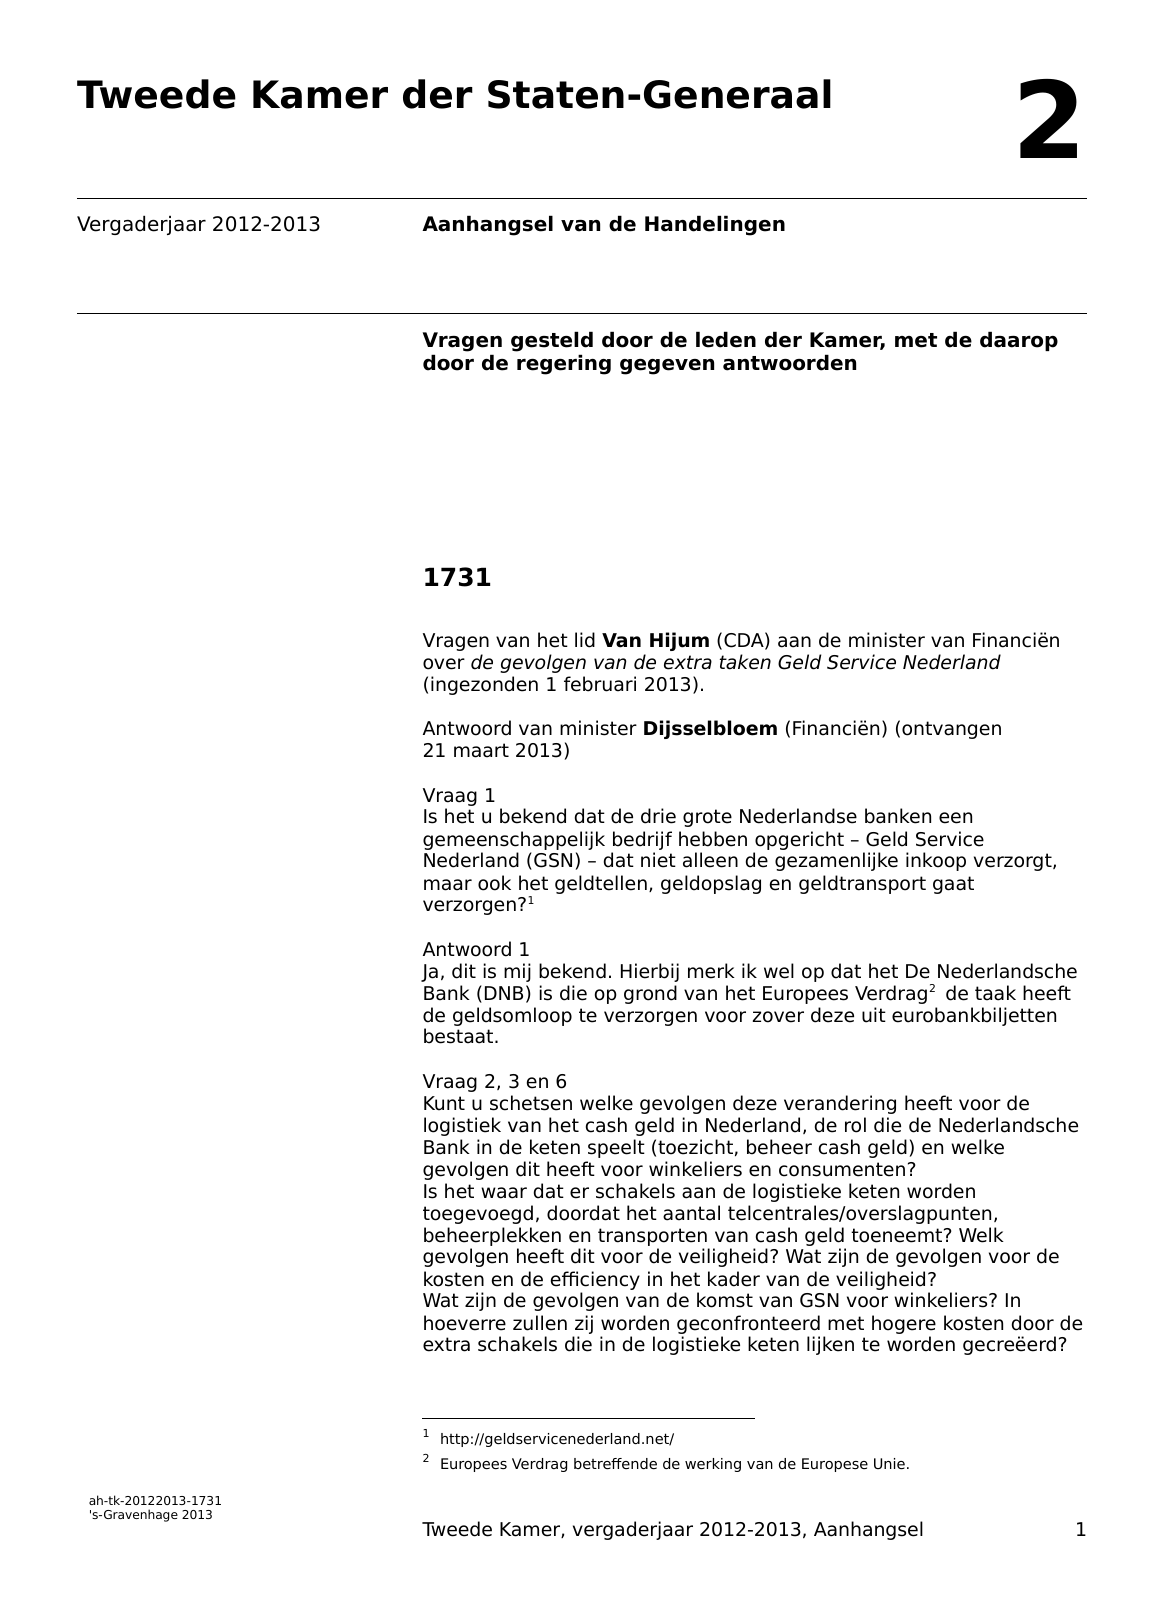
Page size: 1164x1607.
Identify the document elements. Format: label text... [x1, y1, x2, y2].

text Vraag 2, 3 en 6 [422, 1071, 1087, 1093]
text http://geldservicenederland.net/ [422, 1427, 1087, 1449]
text Wat zijn de gevolgen van de komst van GSN voor winkeliers? In hoeverre zullen zij worden geconfronteerd met hogere kosten door de extra schakels die in de logistieke keten lijken te worden gecreëerd? [422, 1290, 1087, 1356]
text Ja, dit is mij bekend. Hierbij merk ik wel op dat het De Nederlandsche Bank (DNB) is die op grond van het Europees Verdrag de taak heeft de geldsomloop te verzorgen voor zover deze uit eurobankbiljetten bestaat. [422, 961, 1087, 1048]
text Antwoord 1 [422, 938, 1087, 961]
text Antwoord van minister Dijsselbloem (Financiën) (ontvangen 21 maart 2013) [422, 718, 1087, 762]
table_cell Aanhangsel van de Handelingen [422, 199, 1087, 313]
text Is het u bekend dat de drie grote Nederlandse banken een gemeenschappelijk bedrijf hebben opgericht – Geld Service Nederland (GSN) – dat niet alleen de gezamenlijke inkoop verzorgt, maar ook het geldtellen, geldopslag en geldtransport gaat verzorgen? [422, 806, 1087, 916]
table_header Tweede Kamer der Staten-Generaal [77, 59, 886, 198]
table_header 2 [886, 59, 1087, 198]
table_cell [77, 314, 422, 375]
text Vragen van het lid Van Hijum (CDA) aan de minister van Financiën over de gevolgen van de extra taken Geld Service Nederland (ingezonden 1 februari 2013). [422, 630, 1087, 696]
text ah-tk-20122013-1731 [88, 1494, 323, 1508]
text 's-Gravenhage 2013 [88, 1508, 323, 1522]
table_cell Vergaderjaar 2012-2013 [77, 199, 422, 313]
text Europees Verdrag betreffende de werking van de Europese Unie. [422, 1452, 1087, 1474]
text Is het waar dat er schakels aan de logistieke keten worden toegevoegd, doordat het aantal telcentrales/overslagpunten, beheerplekken en transporten van cash geld toeneemt? Welk gevolgen heeft dit voor de veiligheid? Wat zijn de gevolgen voor de kosten en de efficiency in het kader van de veiligheid? [422, 1181, 1087, 1290]
text Vraag 1 [422, 784, 1087, 806]
text Kunt u schetsen welke gevolgen deze verandering heeft voor de logistiek van het cash geld in Nederland, de rol die de Nederlandsche Bank in de keten speelt (toezicht, beheer cash geld) en welke gevolgen dit heeft voor winkeliers en consumenten? [422, 1093, 1087, 1181]
text 1731 [422, 563, 1087, 592]
table_cell Vragen gesteld door de leden der Kamer, met de daarop door de regering gegeven antwoorden [422, 314, 1087, 375]
